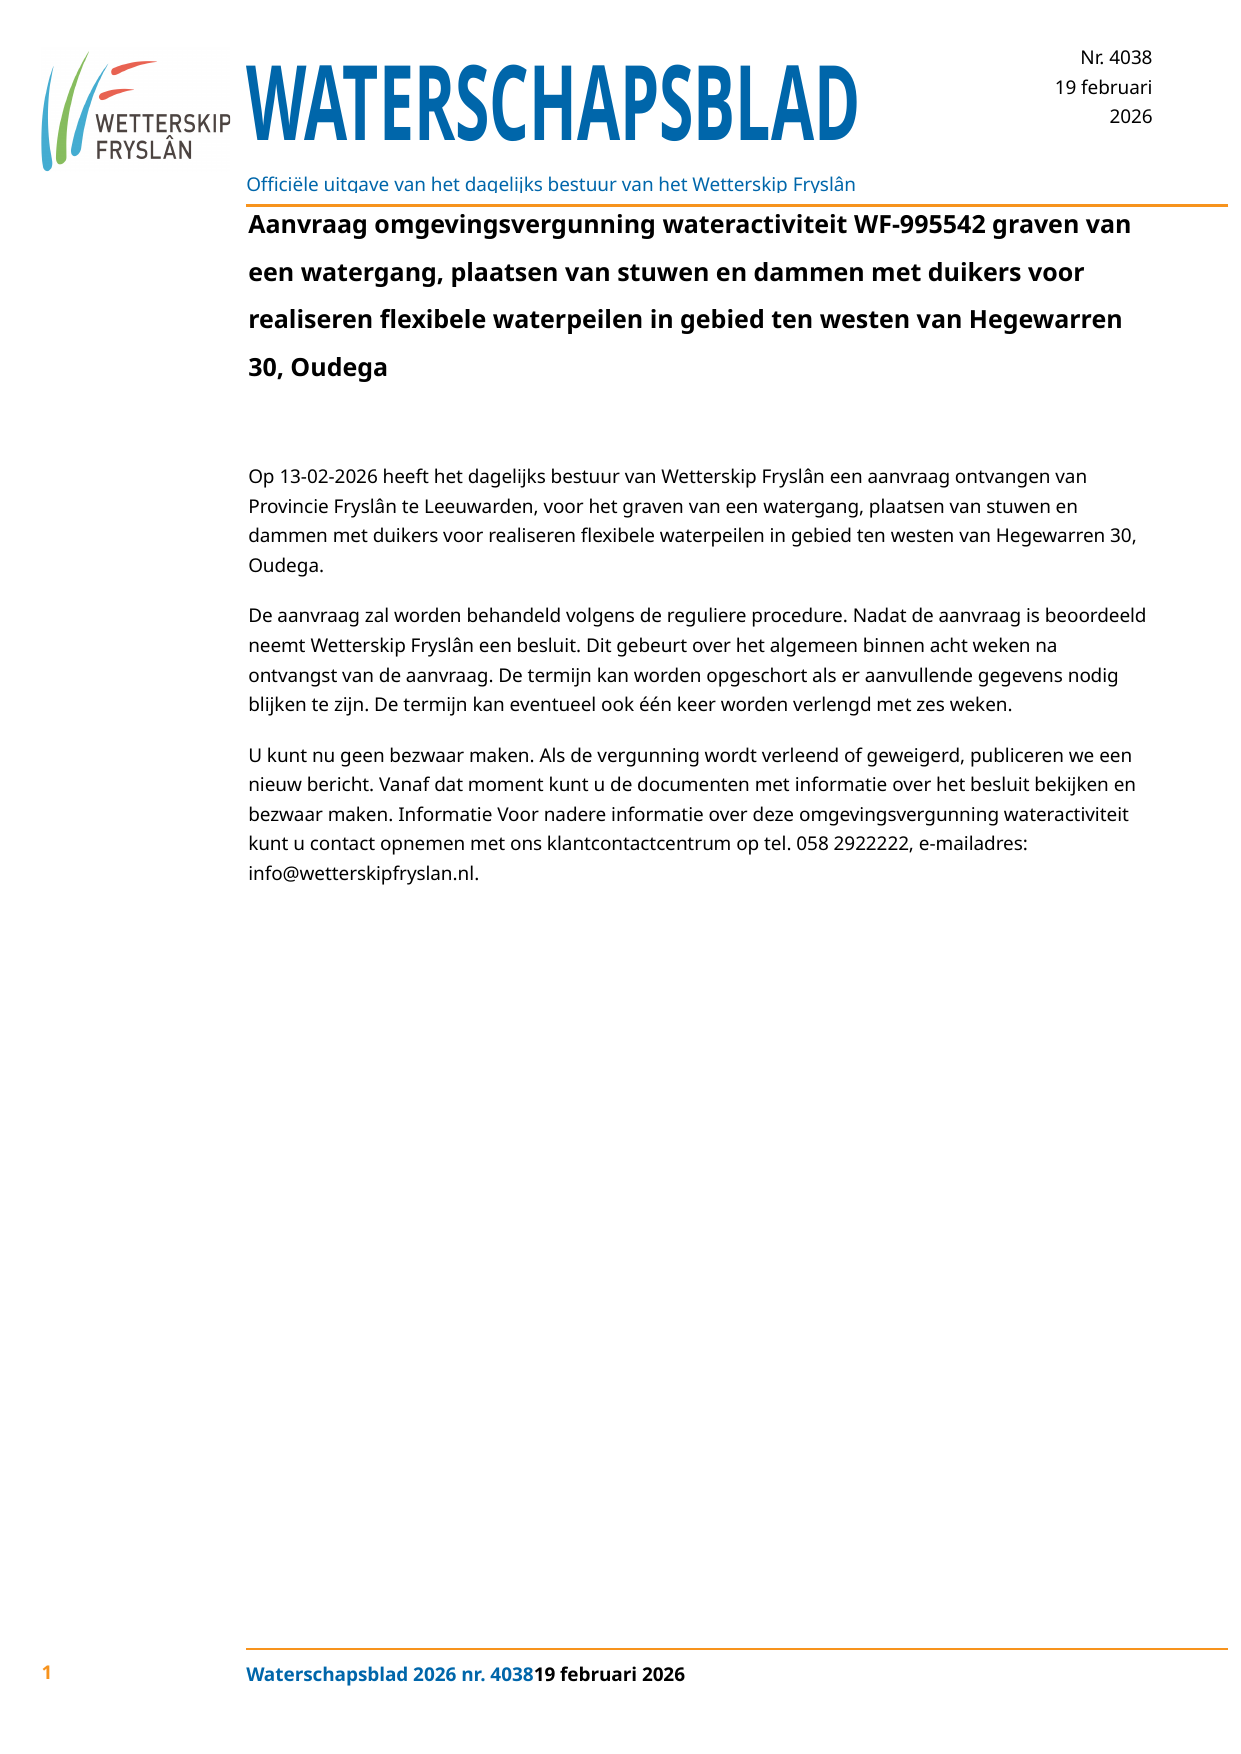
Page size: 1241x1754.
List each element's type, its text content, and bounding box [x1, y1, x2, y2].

picture [41, 47, 231, 172]
text Op 13-02-2026 heeft het dagelijks bestuur van Wetterskip Fryslân een aanvraag ontvangen van Provincie Fryslân te Leeuwarden, voor het graven van een watergang, plaatsen van stuwen en dammen met duikers voor realiseren flexibele waterpeilen in gebied ten westen van Hegewarren 30, Oudega. [248, 463, 1152, 578]
text De aanvraag zal worden behandeld volgens de reguliere procedure. Nadat de aanvraag is beoordeeld neemt Wetterskip Fryslân een besluit. Dit gebeurt over het algemeen binnen acht weken na ontvangst van de aanvraag. De termijn kan worden opgeschort als er aanvullende gegevens nodig blijken te zijn. De termijn kan eventueel ook één keer worden verlengd met zes weken. [248, 603, 1152, 717]
text Aanvraag omgevingsvergunning wateractiviteit WF-995542 graven van een watergang, plaatsen van stuwen en dammen met duikers voor realiseren flexibele waterpeilen in gebied ten westen van Hegewarren 30, Oudega [248, 207, 1152, 384]
text U kunt nu geen bezwaar maken. Als de vergunning wordt verleend of geweigerd, publiceren we een nieuw bericht. Vanaf dat moment kunt u de documenten met informatie over het besluit bekijken en bezwaar maken. Informatie Voor nadere informatie over deze omgevingsvergunning wateractiviteit kunt u contact opnemen met ons klantcontactcentrum op tel. 058 2922222, e-mailadres: info@wetterskipfryslan.nl. [248, 742, 1152, 886]
